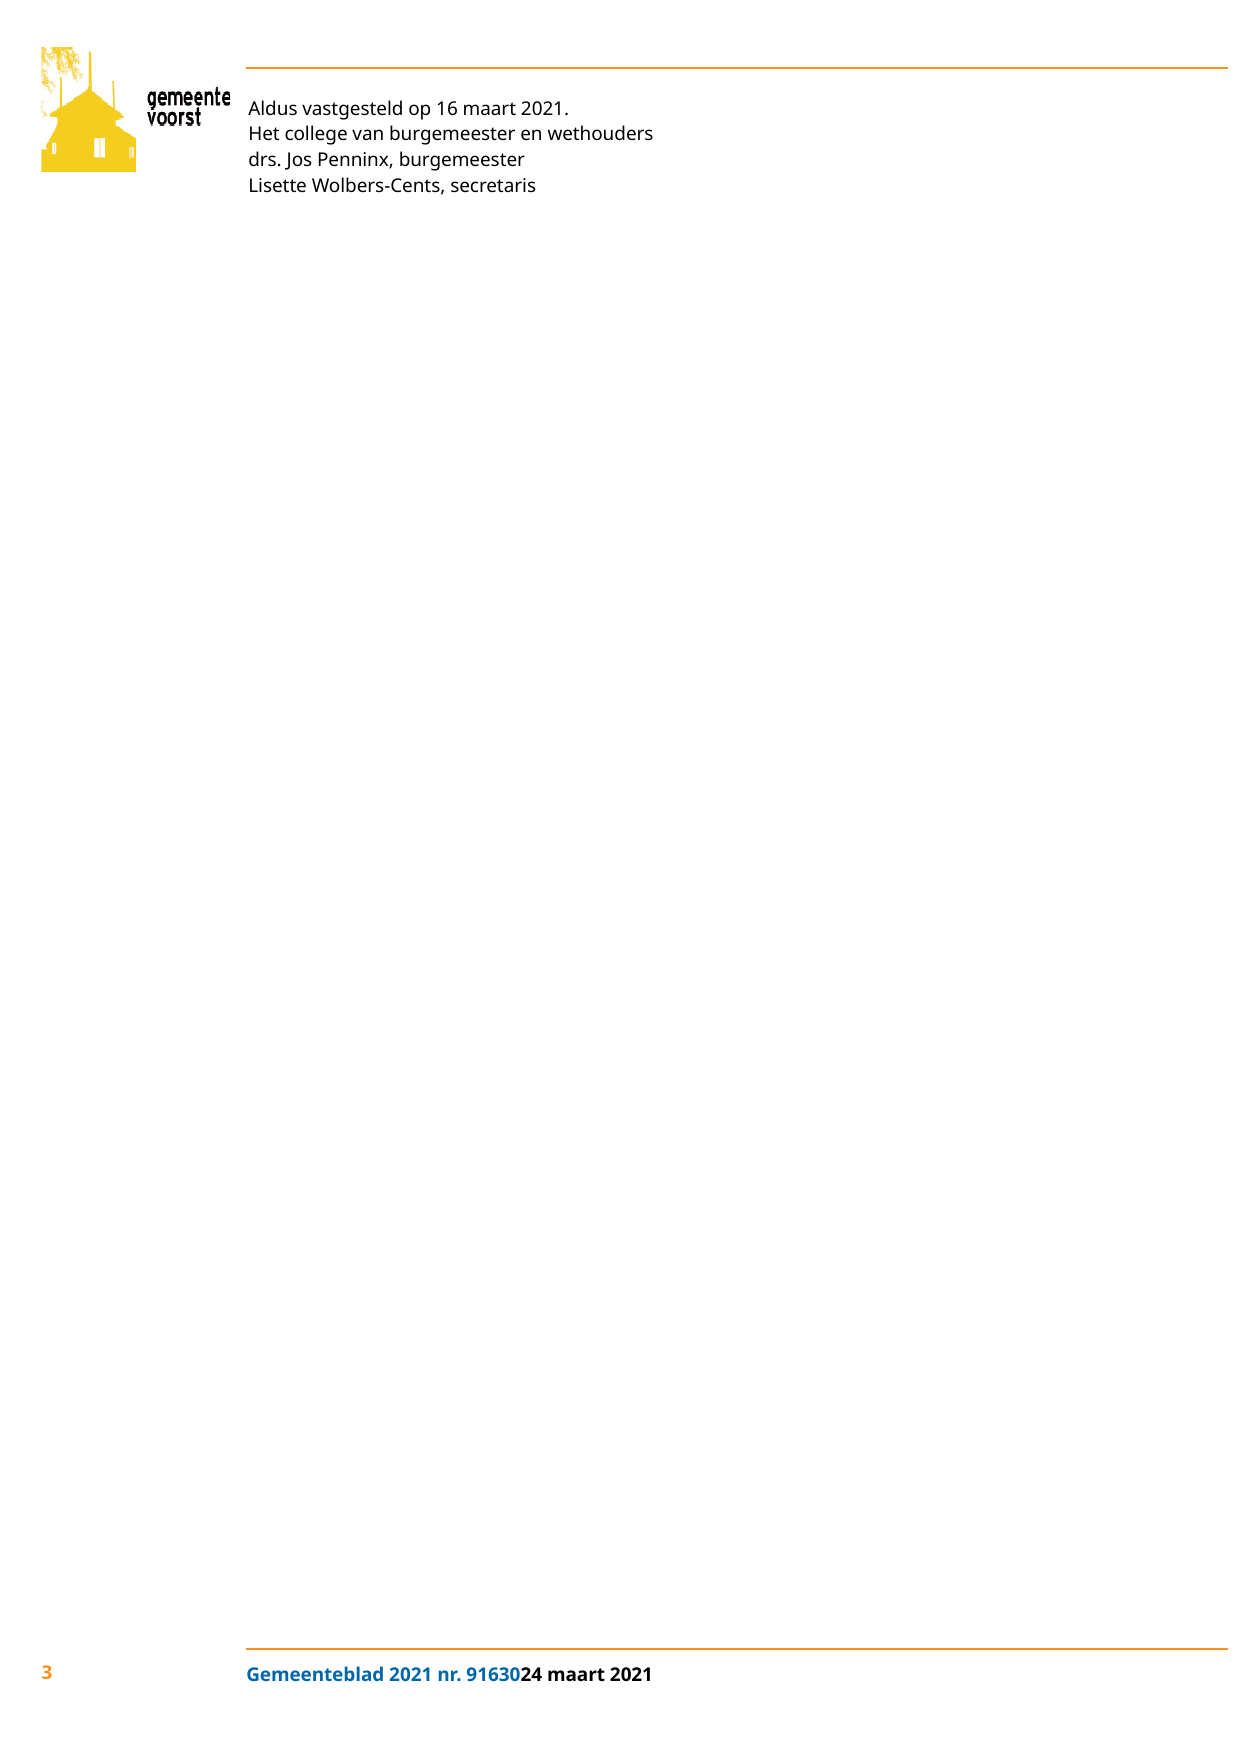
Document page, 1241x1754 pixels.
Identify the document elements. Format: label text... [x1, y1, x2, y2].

picture [41, 47, 231, 172]
text Het college van burgemeester en wethouders [248, 121, 1152, 146]
text Lisette Wolbers-Cents, secretaris [248, 172, 1152, 198]
text drs. Jos Penninx, burgemeester [248, 146, 1152, 172]
text Aldus vastgesteld op 16 maart 2021. [248, 95, 1152, 121]
